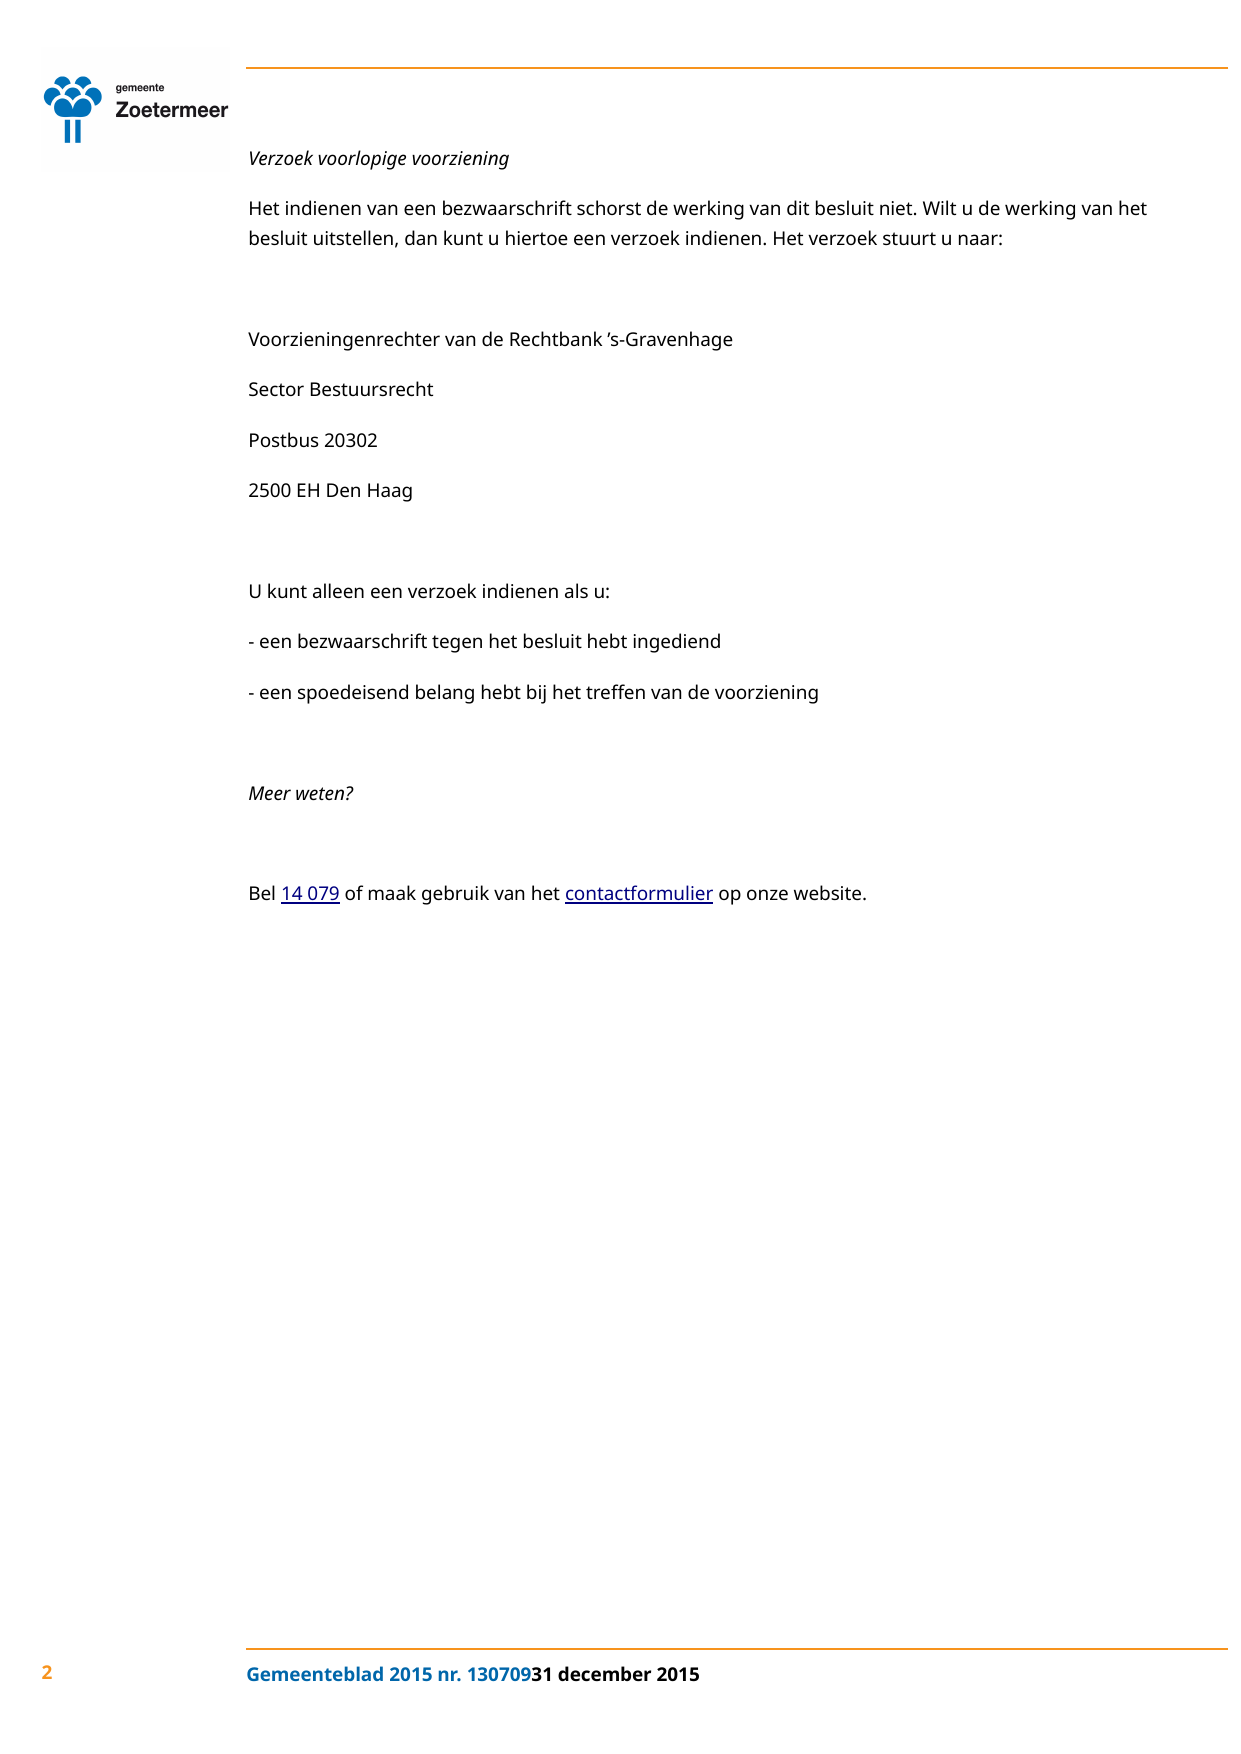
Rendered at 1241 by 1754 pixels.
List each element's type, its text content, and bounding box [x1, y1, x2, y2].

picture [41, 47, 231, 172]
text U kunt alleen een verzoek indienen als u: [248, 578, 1152, 604]
text Het indienen van een bezwaarschrift schorst de werking van dit besluit niet. Wilt u de werking van het besluit uitstellen, dan kunt u hiertoe een verzoek indienen. Het verzoek stuurt u naar: [248, 196, 1152, 251]
text Sector Bestuursrecht [248, 376, 1152, 402]
text 2500 EH Den Haag [248, 477, 1152, 503]
text Verzoek voorlopige voorziening [248, 145, 1152, 171]
text Meer weten? [248, 780, 1152, 806]
text Bel 14 079 of maak gebruik van het contactformulier op onze website. [248, 881, 1152, 906]
text - een bezwaarschrift tegen het besluit hebt ingediend [248, 628, 1152, 654]
text Postbus 20302 [248, 427, 1152, 453]
text Voorzieningenrechter van de Rechtbank ’s-Gravenhage [248, 326, 1152, 352]
text - een spoedeisend belang hebt bij het treffen van de voorziening [248, 679, 1152, 705]
